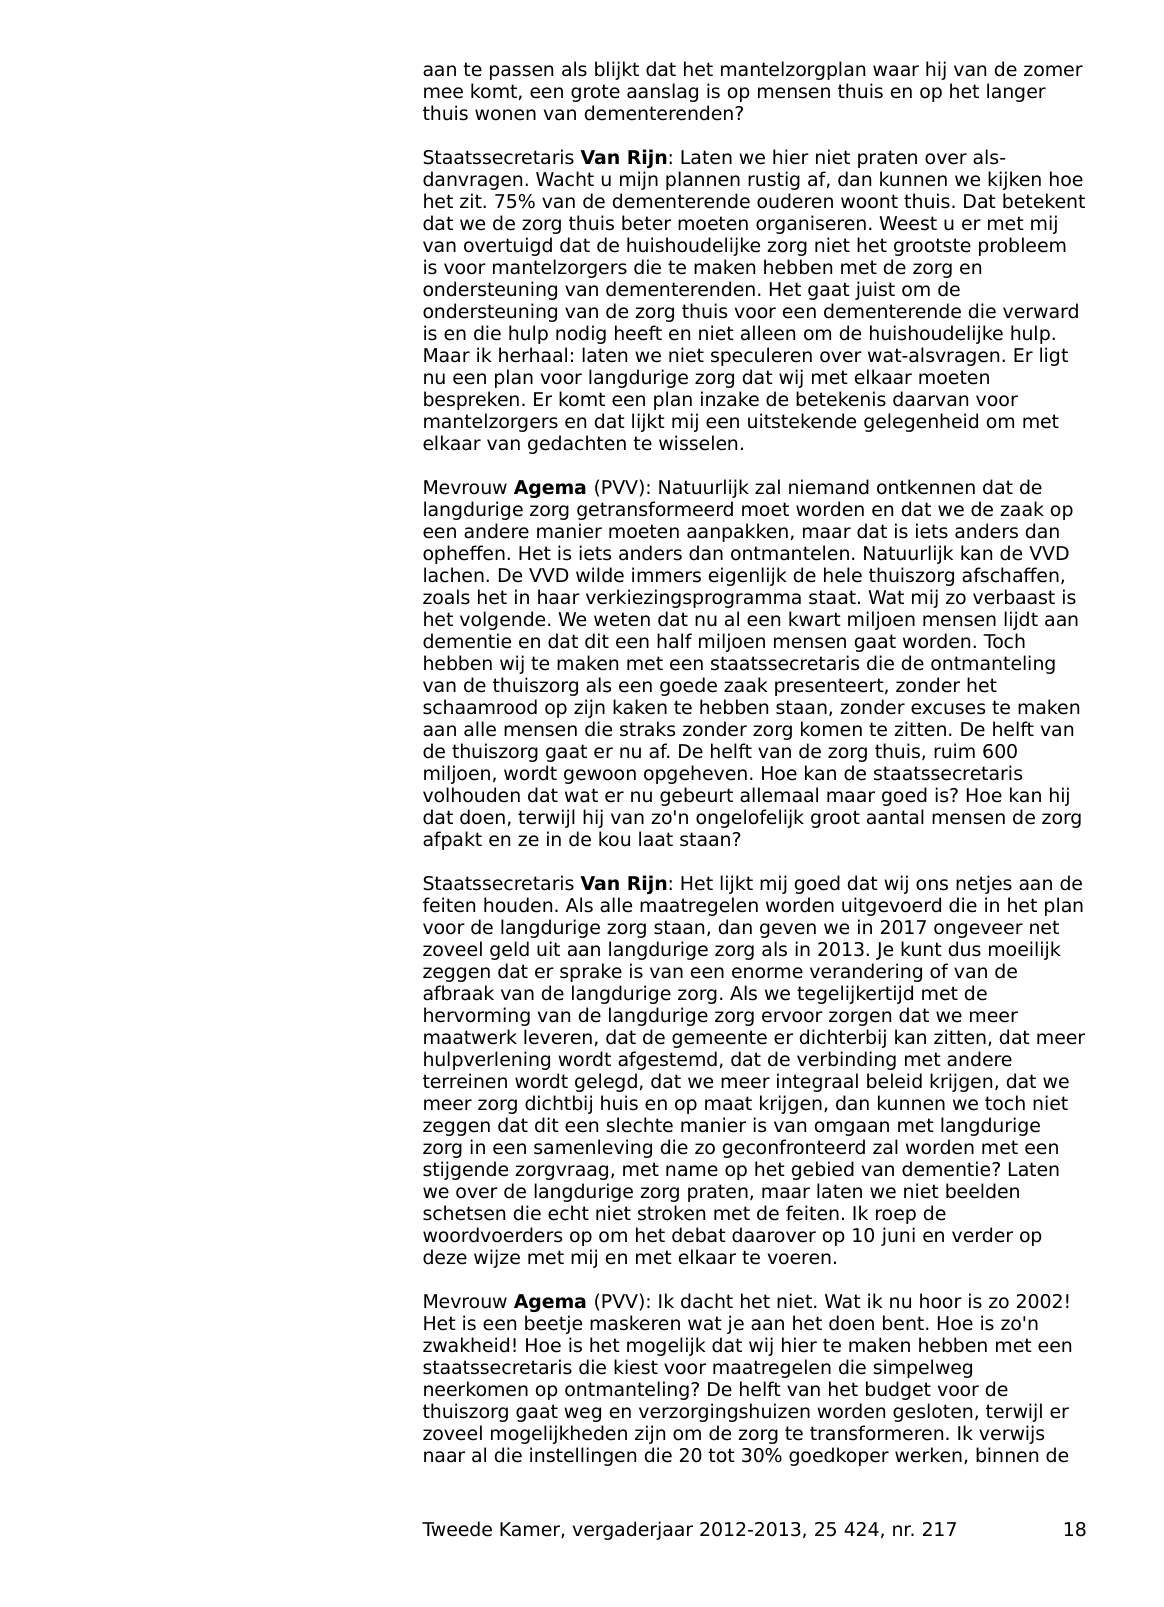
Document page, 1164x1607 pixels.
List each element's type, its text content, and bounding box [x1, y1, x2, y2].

text aan te passen als blijkt dat het mantelzorgplan waar hij van de zomer mee komt, een grote aanslag is op mensen thuis en op het langer thuis wonen van dementerenden? [422, 59, 1087, 125]
text Mevrouw Agema (PVV): Ik dacht het niet. Wat ik nu hoor is zo 2002! Het is een beetje maskeren wat je aan het doen bent. Hoe is zo'n zwakheid! Hoe is het mogelijk dat wij hier te maken hebben met een staatssecretaris die kiest voor maatregelen die simpelweg neerkomen op ontmanteling? De helft van het budget voor de thuiszorg gaat weg en verzorgingshuizen worden gesloten, terwijl er zoveel mogelijkheden zijn om de zorg te transformeren. Ik verwijs naar al die instellingen die 20 tot 30% goedkoper werken, binnen de [422, 1291, 1087, 1467]
text Staatssecretaris Van Rijn: Laten we hier niet praten over als-danvragen. Wacht u mijn plannen rustig af, dan kunnen we kijken hoe het zit. 75% van de dementerende ouderen woont thuis. Dat betekent dat we de zorg thuis beter moeten organiseren. Weest u er met mij van overtuigd dat de huishoudelijke zorg niet het grootste probleem is voor mantelzorgers die te maken hebben met de zorg en ondersteuning van dementerenden. Het gaat juist om de ondersteuning van de zorg thuis voor een dementerende die verward is en die hulp nodig heeft en niet alleen om de huishoudelijke hulp. Maar ik herhaal: laten we niet speculeren over wat-alsvragen. Er ligt nu een plan voor langdurige zorg dat wij met elkaar moeten bespreken. Er komt een plan inzake de betekenis daarvan voor mantelzorgers en dat lijkt mij een uitstekende gelegenheid om met elkaar van gedachten te wisselen. [422, 147, 1087, 455]
text Mevrouw Agema (PVV): Natuurlijk zal niemand ontkennen dat de langdurige zorg getransformeerd moet worden en dat we de zaak op een andere manier moeten aanpakken, maar dat is iets anders dan opheffen. Het is iets anders dan ontmantelen. Natuurlijk kan de VVD lachen. De VVD wilde immers eigenlijk de hele thuiszorg afschaffen, zoals het in haar verkiezingsprogramma staat. Wat mij zo verbaast is het volgende. We weten dat nu al een kwart miljoen mensen lijdt aan dementie en dat dit een half miljoen mensen gaat worden. Toch hebben wij te maken met een staatssecretaris die de ontmanteling van de thuiszorg als een goede zaak presenteert, zonder het schaamrood op zijn kaken te hebben staan, zonder excuses te maken aan alle mensen die straks zonder zorg komen te zitten. De helft van de thuiszorg gaat er nu af. De helft van de zorg thuis, ruim 600 miljoen, wordt gewoon opgeheven. Hoe kan de staatssecretaris volhouden dat wat er nu gebeurt allemaal maar goed is? Hoe kan hij dat doen, terwijl hij van zo'n ongelofelijk groot aantal mensen de zorg afpakt en ze in de kou laat staan? [422, 477, 1087, 851]
text Staatssecretaris Van Rijn: Het lijkt mij goed dat wij ons netjes aan de feiten houden. Als alle maatregelen worden uitgevoerd die in het plan voor de langdurige zorg staan, dan geven we in 2017 ongeveer net zoveel geld uit aan langdurige zorg als in 2013. Je kunt dus moeilijk zeggen dat er sprake is van een enorme verandering of van de afbraak van de langdurige zorg. Als we tegelijkertijd met de hervorming van de langdurige zorg ervoor zorgen dat we meer maatwerk leveren, dat de gemeente er dichterbij kan zitten, dat meer hulpverlening wordt afgestemd, dat de verbinding met andere terreinen wordt gelegd, dat we meer integraal beleid krijgen, dat we meer zorg dichtbij huis en op maat krijgen, dan kunnen we toch niet zeggen dat dit een slechte manier is van omgaan met langdurige zorg in een samenleving die zo geconfronteerd zal worden met een stijgende zorgvraag, met name op het gebied van dementie? Laten we over de langdurige zorg praten, maar laten we niet beelden schetsen die echt niet stroken met de feiten. Ik roep de woordvoerders op om het debat daarover op 10 juni en verder op deze wijze met mij en met elkaar te voeren. [422, 873, 1087, 1268]
